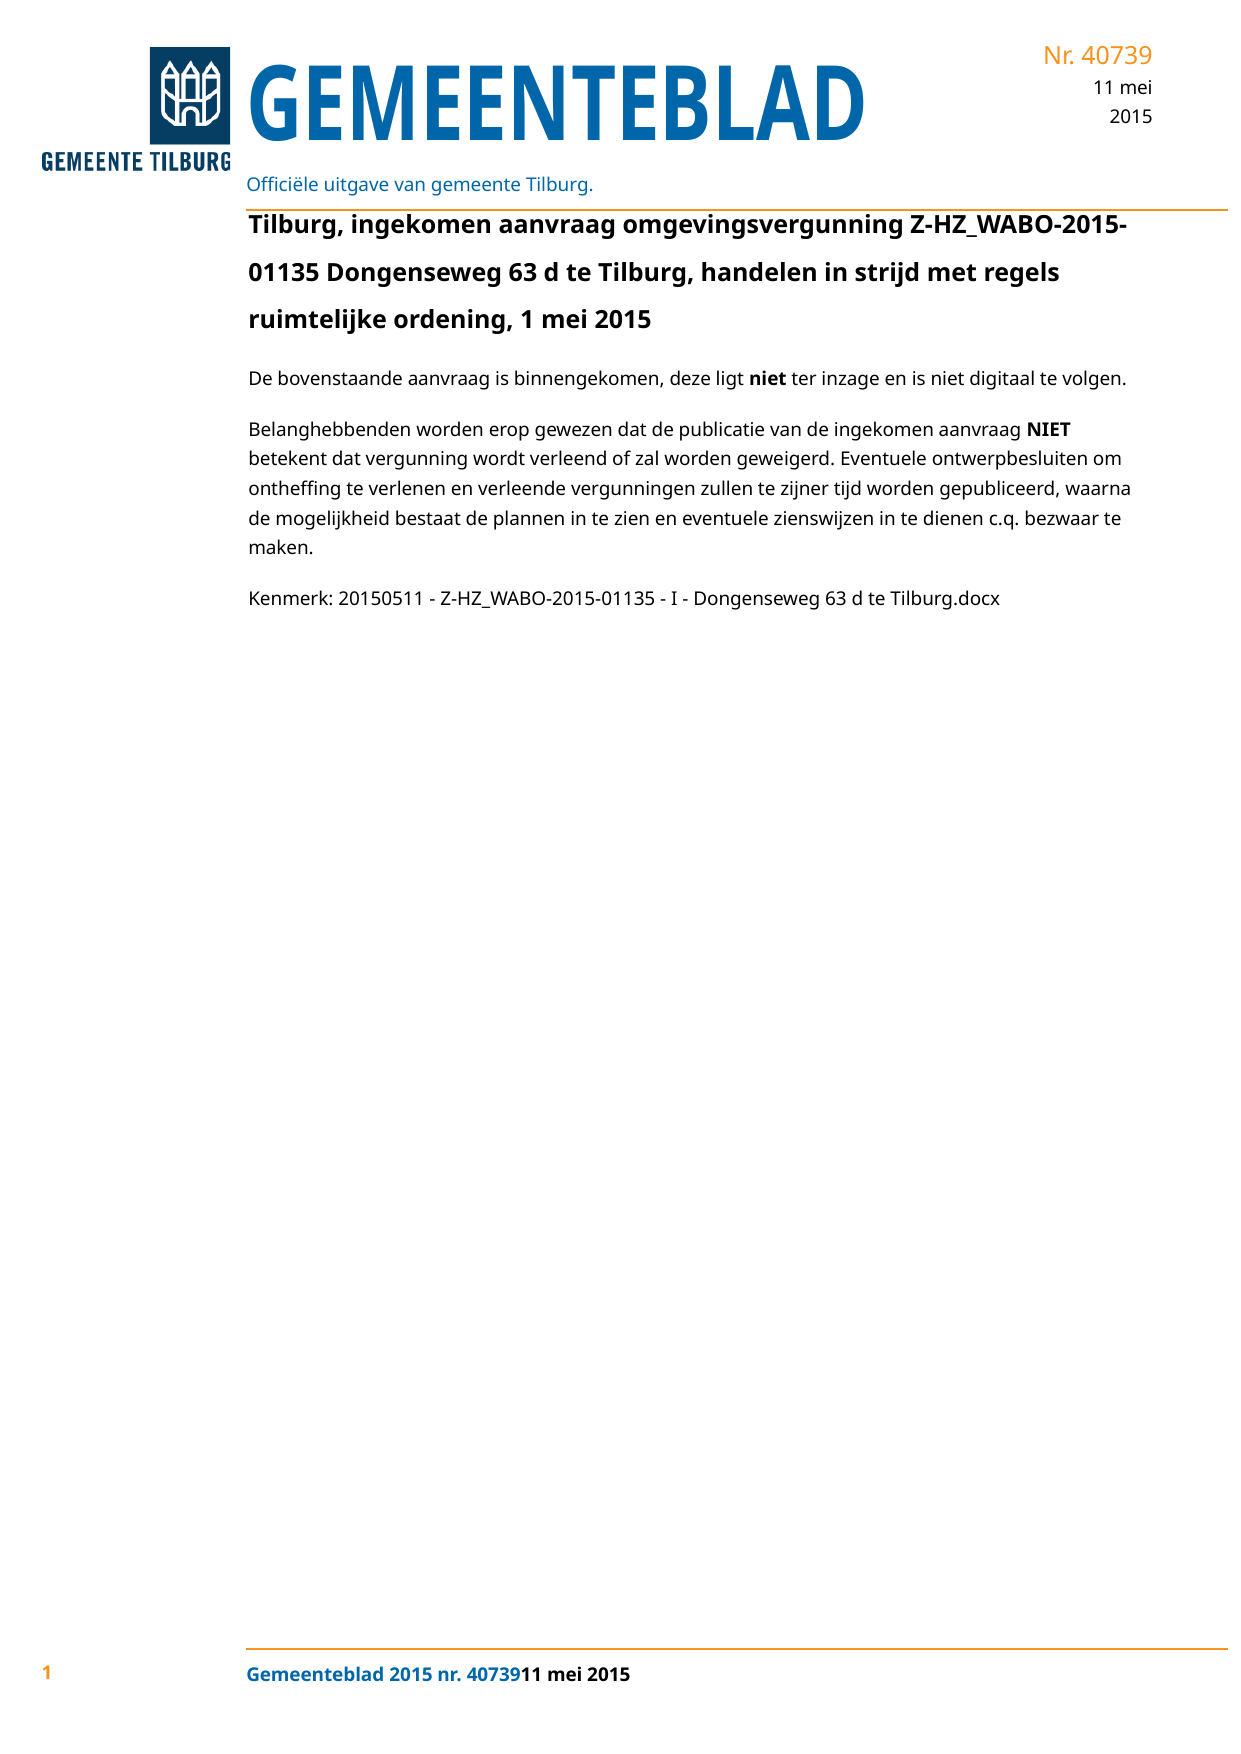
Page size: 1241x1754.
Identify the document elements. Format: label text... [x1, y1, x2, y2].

text De bovenstaande aanvraag is binnengekomen, deze ligt niet ter inzage en is niet digitaal te volgen. [248, 366, 1152, 391]
text Belanghebbenden worden erop gewezen dat de publicatie van de ingekomen aanvraag NIET betekent dat vergunning wordt verleend of zal worden geweigerd. Eventuele ontwerpbesluiten om ontheffing te verlenen en verleende vergunningen zullen te zijner tijd worden gepubliceerd, waarna de mogelijkheid bestaat de plannen in te zien en eventuele zienswijzen in te dienen c.q. bezwaar te maken. [248, 416, 1152, 560]
text Kenmerk: 20150511 - Z-HZ_WABO-2015-01135 - I - Dongenseweg 63 d te Tilburg.docx [248, 585, 1152, 610]
picture [41, 47, 231, 172]
text Tilburg, ingekomen aanvraag omgevingsvergunning Z-HZ_WABO-2015-01135 Dongenseweg 63 d te Tilburg, handelen in strijd met regels ruimtelijke ordening, 1 mei 2015 [248, 211, 1152, 336]
